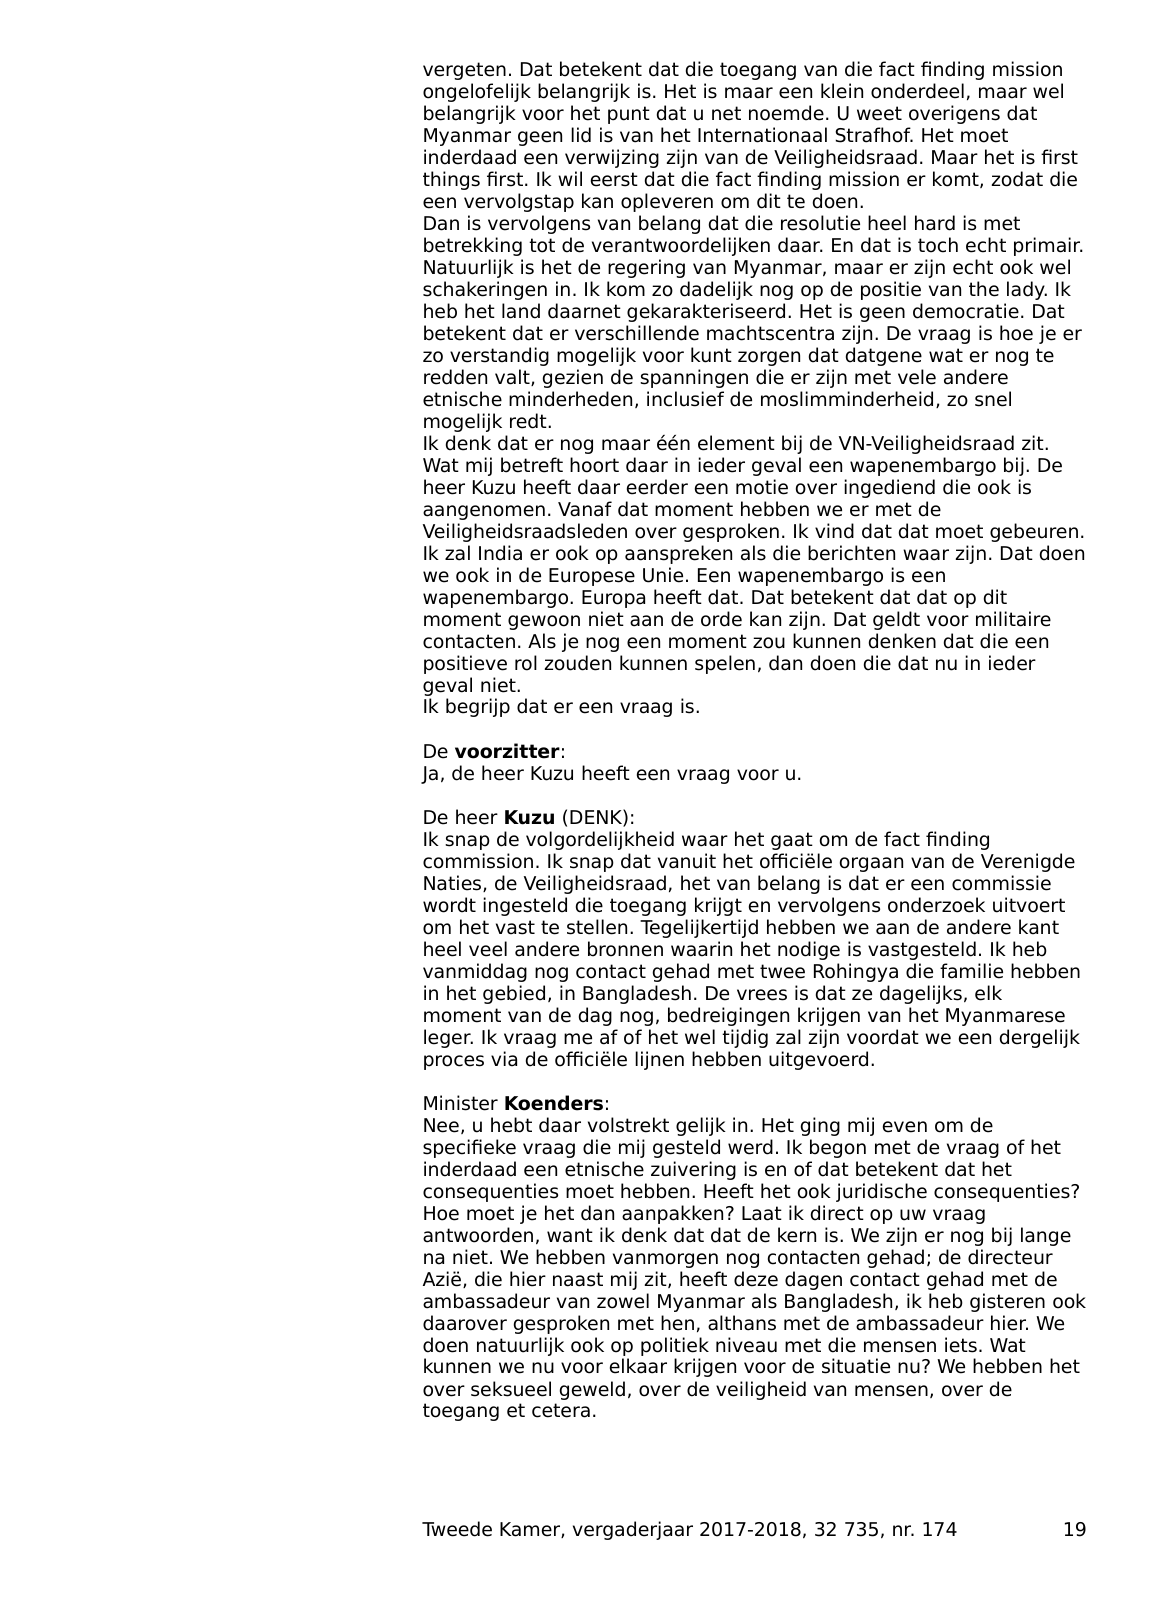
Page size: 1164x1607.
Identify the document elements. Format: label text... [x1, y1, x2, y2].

text vergeten. Dat betekent dat die toegang van die fact finding mission ongelofelijk belangrijk is. Het is maar een klein onderdeel, maar wel belangrijk voor het punt dat u net noemde. U weet overigens dat Myanmar geen lid is van het Internationaal Strafhof. Het moet inderdaad een verwijzing zijn van de Veiligheidsraad. Maar het is first things first. Ik wil eerst dat die fact finding mission er komt, zodat die een vervolgstap kan opleveren om dit te doen. [422, 59, 1087, 213]
text Ja, de heer Kuzu heeft een vraag voor u. [422, 763, 1087, 784]
text Ik snap de volgordelijkheid waar het gaat om de fact finding commission. Ik snap dat vanuit het officiële orgaan van de Verenigde Naties, de Veiligheidsraad, het van belang is dat er een commissie wordt ingesteld die toegang krijgt en vervolgens onderzoek uitvoert om het vast te stellen. Tegelijkertijd hebben we aan de andere kant heel veel andere bronnen waarin het nodige is vastgesteld. Ik heb vanmiddag nog contact gehad met twee Rohingya die familie hebben in het gebied, in Bangladesh. De vrees is dat ze dagelijks, elk moment van de dag nog, bedreigingen krijgen van het Myanmarese leger. Ik vraag me af of het wel tijdig zal zijn voordat we een dergelijk proces via de officiële lijnen hebben uitgevoerd. [422, 829, 1087, 1071]
text Nee, u hebt daar volstrekt gelijk in. Het ging mij even om de specifieke vraag die mij gesteld werd. Ik begon met de vraag of het inderdaad een etnische zuivering is en of dat betekent dat het consequenties moet hebben. Heeft het ook juridische consequenties? Hoe moet je het dan aanpakken? Laat ik direct op uw vraag antwoorden, want ik denk dat dat de kern is. We zijn er nog bij lange na niet. We hebben vanmorgen nog contacten gehad; de directeur Azië, die hier naast mij zit, heeft deze dagen contact gehad met de ambassadeur van zowel Myanmar als Bangladesh, ik heb gisteren ook daarover gesproken met hen, althans met de ambassadeur hier. We doen natuurlijk ook op politiek niveau met die mensen iets. Wat kunnen we nu voor elkaar krijgen voor de situatie nu? We hebben het over seksueel geweld, over de veiligheid van mensen, over de toegang et cetera. [422, 1115, 1087, 1422]
text Ik denk dat er nog maar één element bij de VN-Veiligheidsraad zit. Wat mij betreft hoort daar in ieder geval een wapenembargo bij. De heer Kuzu heeft daar eerder een motie over ingediend die ook is aangenomen. Vanaf dat moment hebben we er met de Veiligheidsraadsleden over gesproken. Ik vind dat dat moet gebeuren. Ik zal India er ook op aanspreken als die berichten waar zijn. Dat doen we ook in de Europese Unie. Een wapenembargo is een wapenembargo. Europa heeft dat. Dat betekent dat dat op dit moment gewoon niet aan de orde kan zijn. Dat geldt voor militaire contacten. Als je nog een moment zou kunnen denken dat die een positieve rol zouden kunnen spelen, dan doen die dat nu in ieder geval niet. [422, 433, 1087, 696]
text Minister Koenders: [422, 1093, 1087, 1115]
text De voorzitter: [422, 741, 1087, 763]
text Dan is vervolgens van belang dat die resolutie heel hard is met betrekking tot de verantwoordelijken daar. En dat is toch echt primair. Natuurlijk is het de regering van Myanmar, maar er zijn echt ook wel schakeringen in. Ik kom zo dadelijk nog op de positie van the lady. Ik heb het land daarnet gekarakteriseerd. Het is geen democratie. Dat betekent dat er verschillende machtscentra zijn. De vraag is hoe je er zo verstandig mogelijk voor kunt zorgen dat datgene wat er nog te redden valt, gezien de spanningen die er zijn met vele andere etnische minderheden, inclusief de moslimminderheid, zo snel mogelijk redt. [422, 213, 1087, 433]
text Ik begrijp dat er een vraag is. [422, 696, 1087, 718]
text De heer Kuzu (DENK): [422, 807, 1087, 829]
